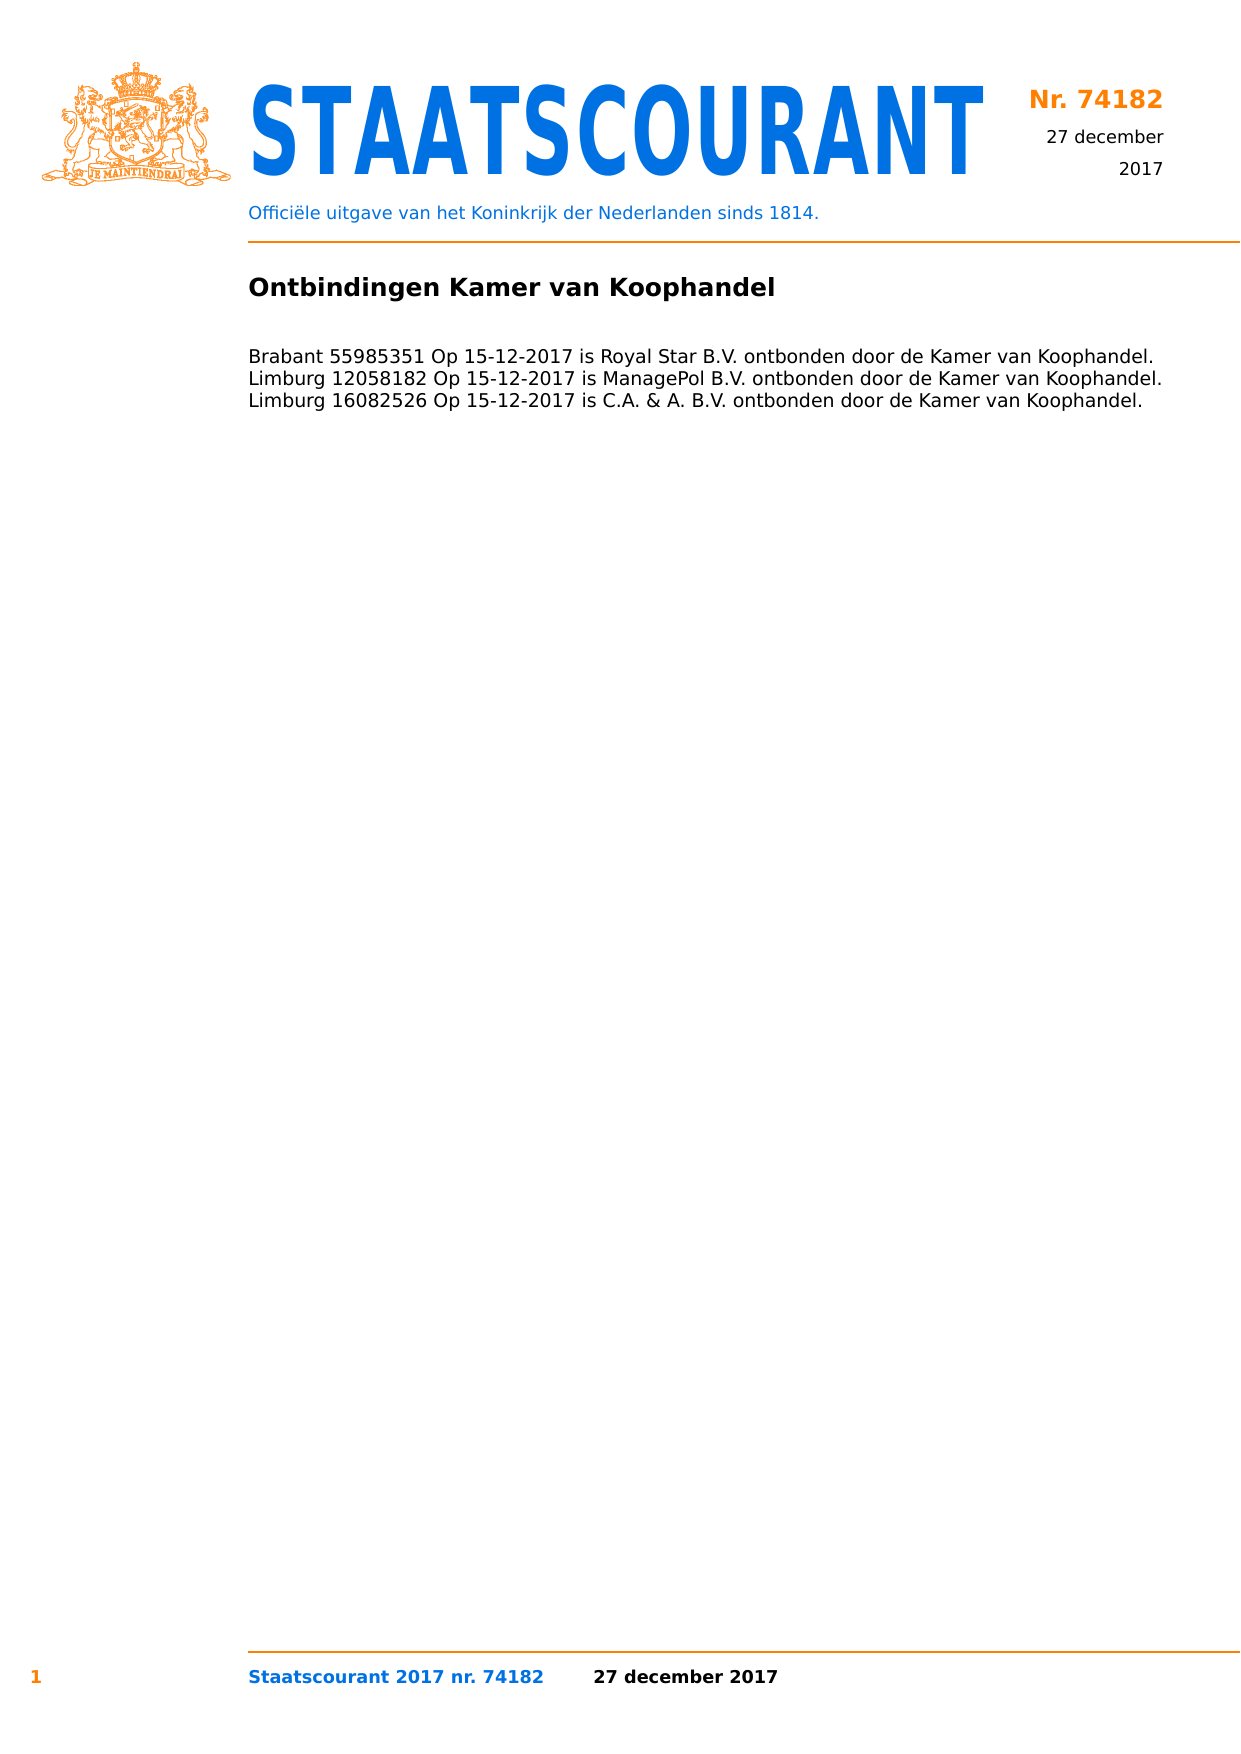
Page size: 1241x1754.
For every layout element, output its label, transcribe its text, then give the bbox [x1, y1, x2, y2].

subtitle Ontbindingen Kamer van Koophandel [248, 273, 1163, 302]
table_cell Officiële uitgave van het Koninkrijk der Nederlanden sinds 1814. [248, 203, 1240, 241]
table_cell 27 december [998, 121, 1240, 153]
table_header STAATSCOURANT [248, 62, 998, 203]
text Limburg 12058182 Op 15-12-2017 is ManagePol B.V. ontbonden door de Kamer van Koophandel. [248, 368, 1163, 390]
table_header [25, 62, 248, 241]
text Brabant 55985351 Op 15-12-2017 is Royal Star B.V. ontbonden door de Kamer van Koophandel. [248, 346, 1163, 368]
table_cell 2017 [998, 153, 1240, 203]
text Limburg 16082526 Op 15-12-2017 is C.A. & A. B.V. ontbonden door de Kamer van Koophandel. [248, 390, 1163, 412]
picture [41, 62, 231, 186]
table_header Nr. 74182 [998, 62, 1240, 121]
